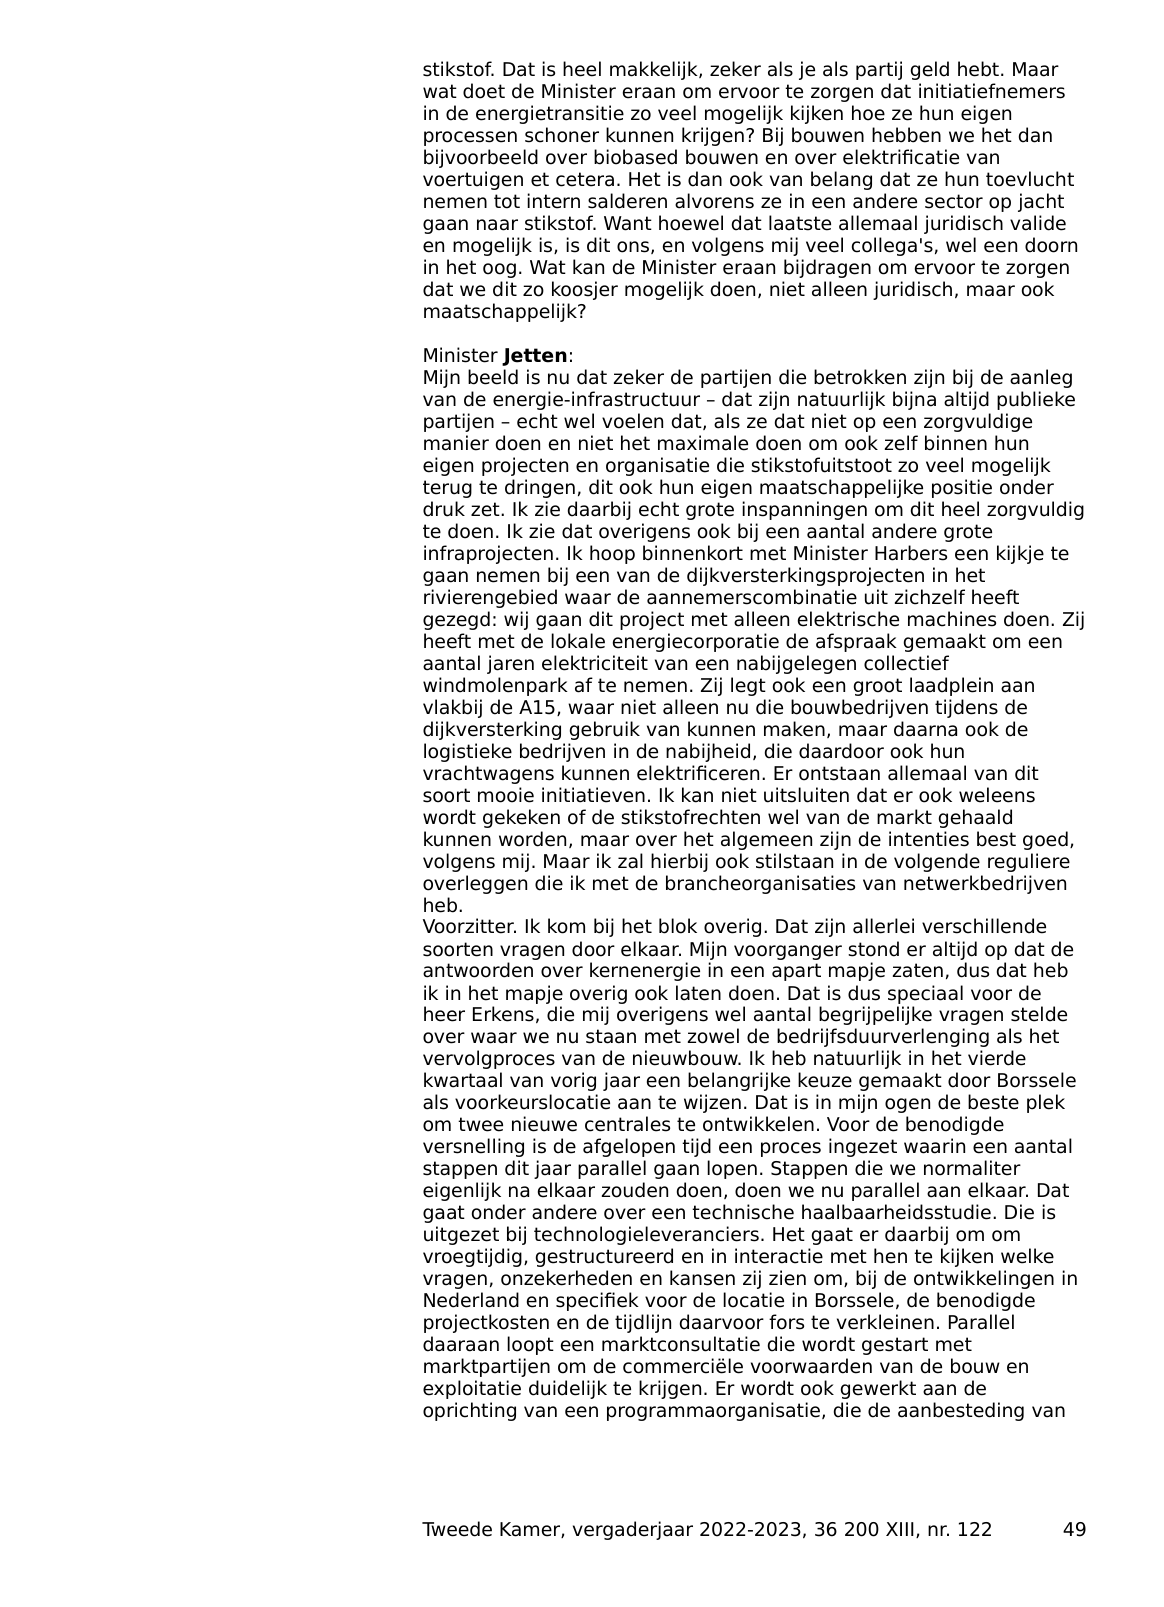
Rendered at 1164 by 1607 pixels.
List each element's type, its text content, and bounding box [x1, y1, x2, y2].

text stikstof. Dat is heel makkelijk, zeker als je als partij geld hebt. Maar wat doet de Minister eraan om ervoor te zorgen dat initiatiefnemers in de energietransitie zo veel mogelijk kijken hoe ze hun eigen processen schoner kunnen krijgen? Bij bouwen hebben we het dan bijvoorbeeld over biobased bouwen en over elektrificatie van voertuigen et cetera. Het is dan ook van belang dat ze hun toevlucht nemen tot intern salderen alvorens ze in een andere sector op jacht gaan naar stikstof. Want hoewel dat laatste allemaal juridisch valide en mogelijk is, is dit ons, en volgens mij veel collega's, wel een doorn in het oog. Wat kan de Minister eraan bijdragen om ervoor te zorgen dat we dit zo koosjer mogelijk doen, niet alleen juridisch, maar ook maatschappelijk? [422, 59, 1087, 323]
text Voorzitter. Ik kom bij het blok overig. Dat zijn allerlei verschillende soorten vragen door elkaar. Mijn voorganger stond er altijd op dat de antwoorden over kernenergie in een apart mapje zaten, dus dat heb ik in het mapje overig ook laten doen. Dat is dus speciaal voor de heer Erkens, die mij overigens wel aantal begrijpelijke vragen stelde over waar we nu staan met zowel de bedrijfsduurverlenging als het vervolgproces van de nieuwbouw. Ik heb natuurlijk in het vierde kwartaal van vorig jaar een belangrijke keuze gemaakt door Borssele als voorkeurslocatie aan te wijzen. Dat is in mijn ogen de beste plek om twee nieuwe centrales te ontwikkelen. Voor de benodigde versnelling is de afgelopen tijd een proces ingezet waarin een aantal stappen dit jaar parallel gaan lopen. Stappen die we normaliter eigenlijk na elkaar zouden doen, doen we nu parallel aan elkaar. Dat gaat onder andere over een technische haalbaarheidsstudie. Die is uitgezet bij technologieleveranciers. Het gaat er daarbij om om vroegtijdig, gestructureerd en in interactie met hen te kijken welke vragen, onzekerheden en kansen zij zien om, bij de ontwikkelingen in Nederland en specifiek voor de locatie in Borssele, de benodigde projectkosten en de tijdlijn daarvoor fors te verkleinen. Parallel daaraan loopt een marktconsultatie die wordt gestart met marktpartijen om de commerciële voorwaarden van de bouw en exploitatie duidelijk te krijgen. Er wordt ook gewerkt aan de oprichting van een programmaorganisatie, die de aanbesteding van [422, 916, 1087, 1422]
text Minister Jetten: [422, 345, 1087, 367]
text Mijn beeld is nu dat zeker de partijen die betrokken zijn bij de aanleg van de energie-infrastructuur – dat zijn natuurlijk bijna altijd publieke partijen – echt wel voelen dat, als ze dat niet op een zorgvuldige manier doen en niet het maximale doen om ook zelf binnen hun eigen projecten en organisatie die stikstofuitstoot zo veel mogelijk terug te dringen, dit ook hun eigen maatschappelijke positie onder druk zet. Ik zie daarbij echt grote inspanningen om dit heel zorgvuldig te doen. Ik zie dat overigens ook bij een aantal andere grote infraprojecten. Ik hoop binnenkort met Minister Harbers een kijkje te gaan nemen bij een van de dijkversterkingsprojecten in het rivierengebied waar de aannemerscombinatie uit zichzelf heeft gezegd: wij gaan dit project met alleen elektrische machines doen. Zij heeft met de lokale energiecorporatie de afspraak gemaakt om een aantal jaren elektriciteit van een nabijgelegen collectief windmolenpark af te nemen. Zij legt ook een groot laadplein aan vlakbij de A15, waar niet alleen nu die bouwbedrijven tijdens de dijkversterking gebruik van kunnen maken, maar daarna ook de logistieke bedrijven in de nabijheid, die daardoor ook hun vrachtwagens kunnen elektrificeren. Er ontstaan allemaal van dit soort mooie initiatieven. Ik kan niet uitsluiten dat er ook weleens wordt gekeken of de stikstofrechten wel van de markt gehaald kunnen worden, maar over het algemeen zijn de intenties best goed, volgens mij. Maar ik zal hierbij ook stilstaan in de volgende reguliere overleggen die ik met de brancheorganisaties van netwerkbedrijven heb. [422, 367, 1087, 916]
